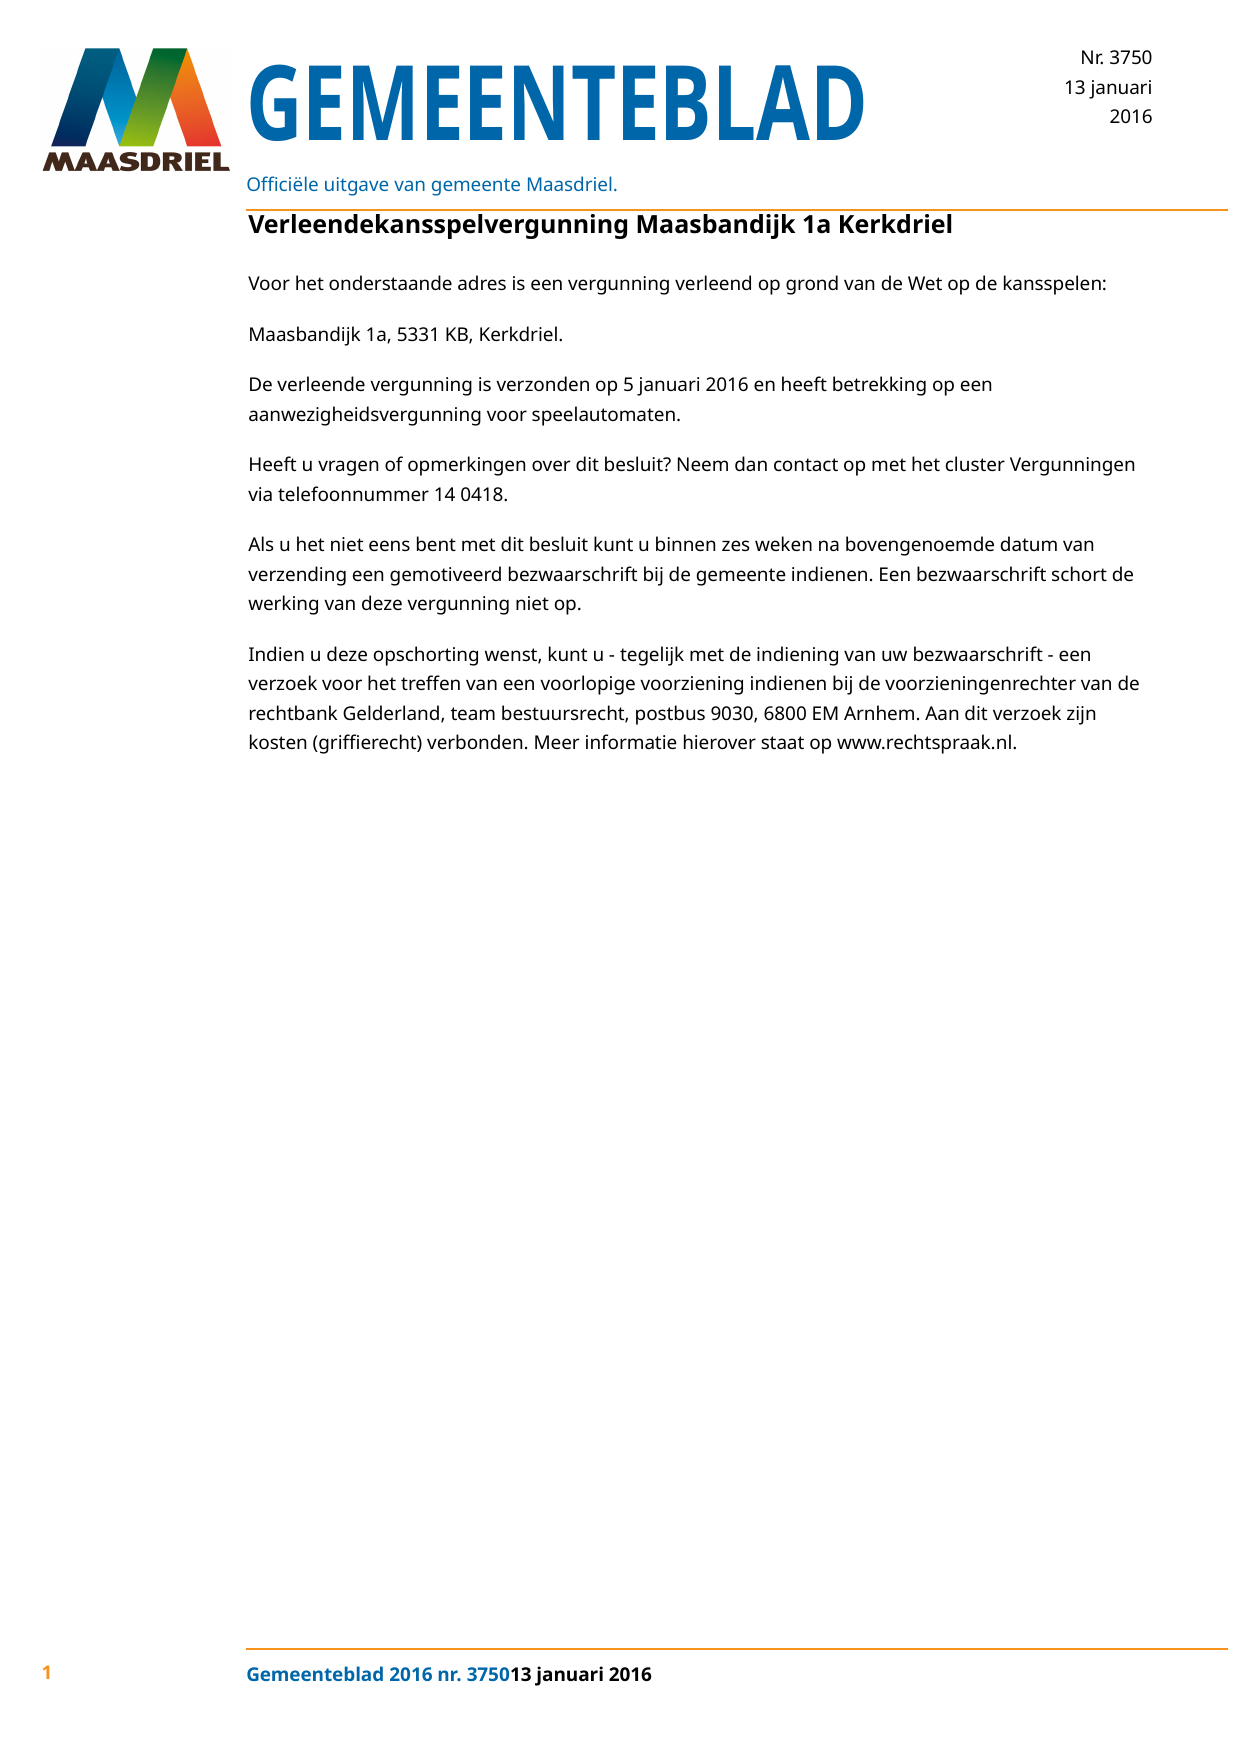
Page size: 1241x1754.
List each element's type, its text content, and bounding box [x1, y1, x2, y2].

text Verleendekansspelvergunning Maasbandijk 1a Kerkdriel [248, 211, 1152, 241]
text Voor het onderstaande adres is een vergunning verleend op grond van de Wet op de kansspelen: [248, 270, 1152, 296]
text Maasbandijk 1a, 5331 KB, Kerkdriel. [248, 321, 1152, 346]
text Indien u deze opschorting wenst, kunt u - tegelijk met de indiening van uw bezwaarschrift - een verzoek voor het treffen van een voorlopige voorziening indienen bij de voorzieningenrechter van de rechtbank Gelderland, team bestuursrecht, postbus 9030, 6800 EM Arnhem. Aan dit verzoek zijn kosten (griffierecht) verbonden. Meer informatie hierover staat op www.rechtspraak.nl. [248, 641, 1152, 755]
text Als u het niet eens bent met dit besluit kunt u binnen zes weken na bovengenoemde datum van verzending een gemotiveerd bezwaarschrift bij de gemeente indienen. Een bezwaarschrift schort de werking van deze vergunning niet op. [248, 531, 1152, 616]
text Heeft u vragen of opmerkingen over dit besluit? Neem dan contact op met het cluster Vergunningen via telefoonnummer 14 0418. [248, 451, 1152, 506]
picture [41, 47, 231, 172]
text De verleende vergunning is verzonden op 5 januari 2016 en heeft betrekking op een aanwezigheidsvergunning voor speelautomaten. [248, 371, 1152, 426]
